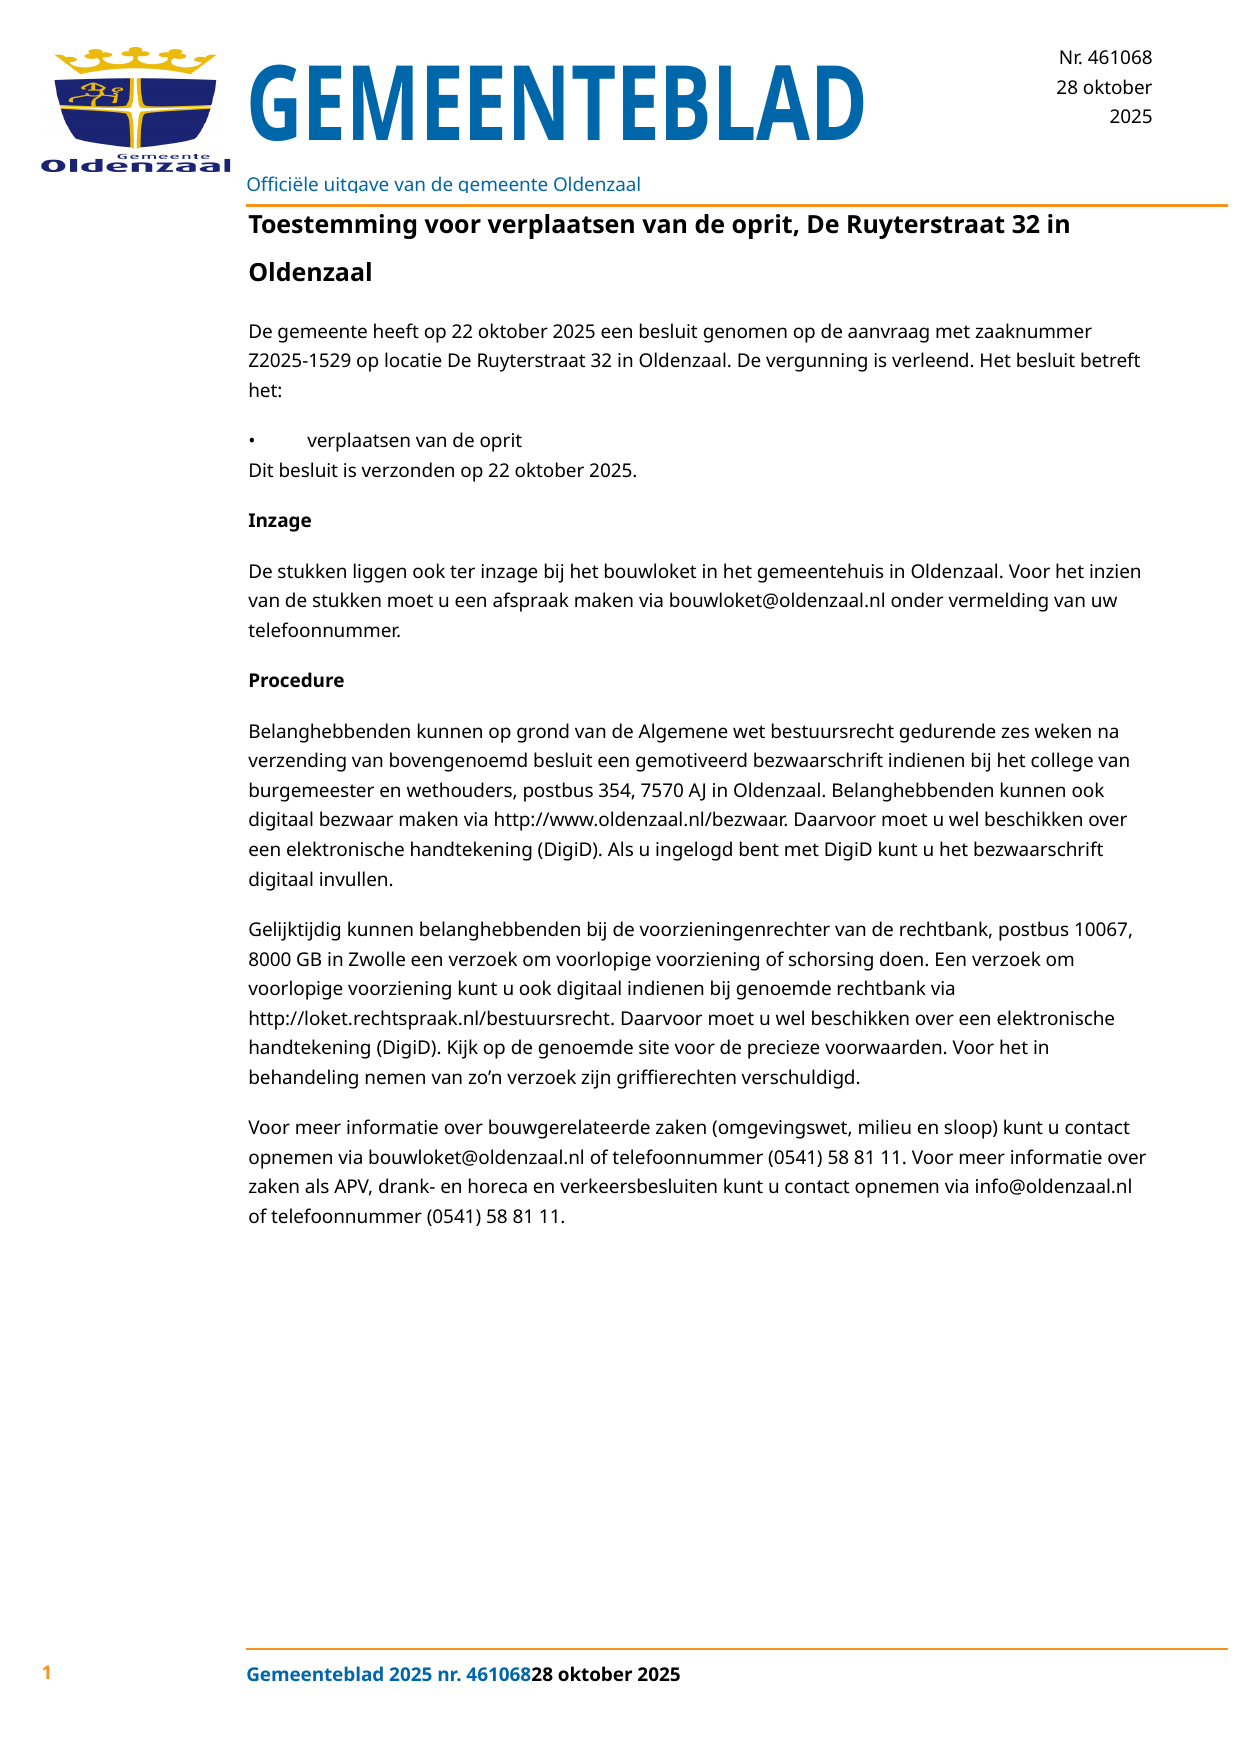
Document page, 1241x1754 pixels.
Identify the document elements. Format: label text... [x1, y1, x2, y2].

list verplaatsen van de oprit [248, 427, 1152, 453]
picture [41, 47, 231, 172]
text Procedure [248, 667, 1152, 693]
text Gelijktijdig kunnen belanghebbenden bij de voorzieningenrechter van de rechtbank, postbus 10067, 8000 GB in Zwolle een verzoek om voorlopige voorziening of schorsing doen. Een verzoek om voorlopige voorziening kunt u ook digitaal indienen bij genoemde rechtbank via http://loket.rechtspraak.nl/bestuursrecht. Daarvoor moet u wel beschikken over een elektronische handtekening (DigiD). Kijk op de genoemde site voor de precieze voorwaarden. Voor het in behandeling nemen van zo’n verzoek zijn griffierechten verschuldigd. [248, 916, 1152, 1090]
text Voor meer informatie over bouwgerelateerde zaken (omgevingswet, milieu en sloop) kunt u contact opnemen via bouwloket@oldenzaal.nl of telefoonnummer (0541) 58 81 11. Voor meer informatie over zaken als APV, drank- en horeca en verkeersbesluiten kunt u contact opnemen via info@oldenzaal.nl of telefoonnummer (0541) 58 81 11. [248, 1114, 1152, 1229]
text Toestemming voor verplaatsen van de oprit, De Ruyterstraat 32 in Oldenzaal [248, 207, 1152, 288]
text Dit besluit is verzonden op 22 oktober 2025. [248, 457, 1152, 483]
text Belanghebbenden kunnen op grond van de Algemene wet bestuursrecht gedurende zes weken na verzending van bovengenoemd besluit een gemotiveerd bezwaarschrift indienen bij het college van burgemeester en wethouders, postbus 354, 7570 AJ in Oldenzaal. Belanghebbenden kunnen ook digitaal bezwaar maken via http://www.oldenzaal.nl/bezwaar. Daarvoor moet u wel beschikken over een elektronische handtekening (DigiD). Als u ingelogd bent met DigiD kunt u het bezwaarschrift digitaal invullen. [248, 718, 1152, 892]
text De gemeente heeft op 22 oktober 2025 een besluit genomen op de aanvraag met zaaknummer Z2025-1529 op locatie De Ruyterstraat 32 in Oldenzaal. De vergunning is verleend. Het besluit betreft het: [248, 318, 1152, 403]
text Inzage [248, 507, 1152, 533]
text De stukken liggen ook ter inzage bij het bouwloket in het gemeentehuis in Oldenzaal. Voor het inzien van de stukken moet u een afspraak maken via bouwloket@oldenzaal.nl onder vermelding van uw telefoonnummer. [248, 558, 1152, 643]
